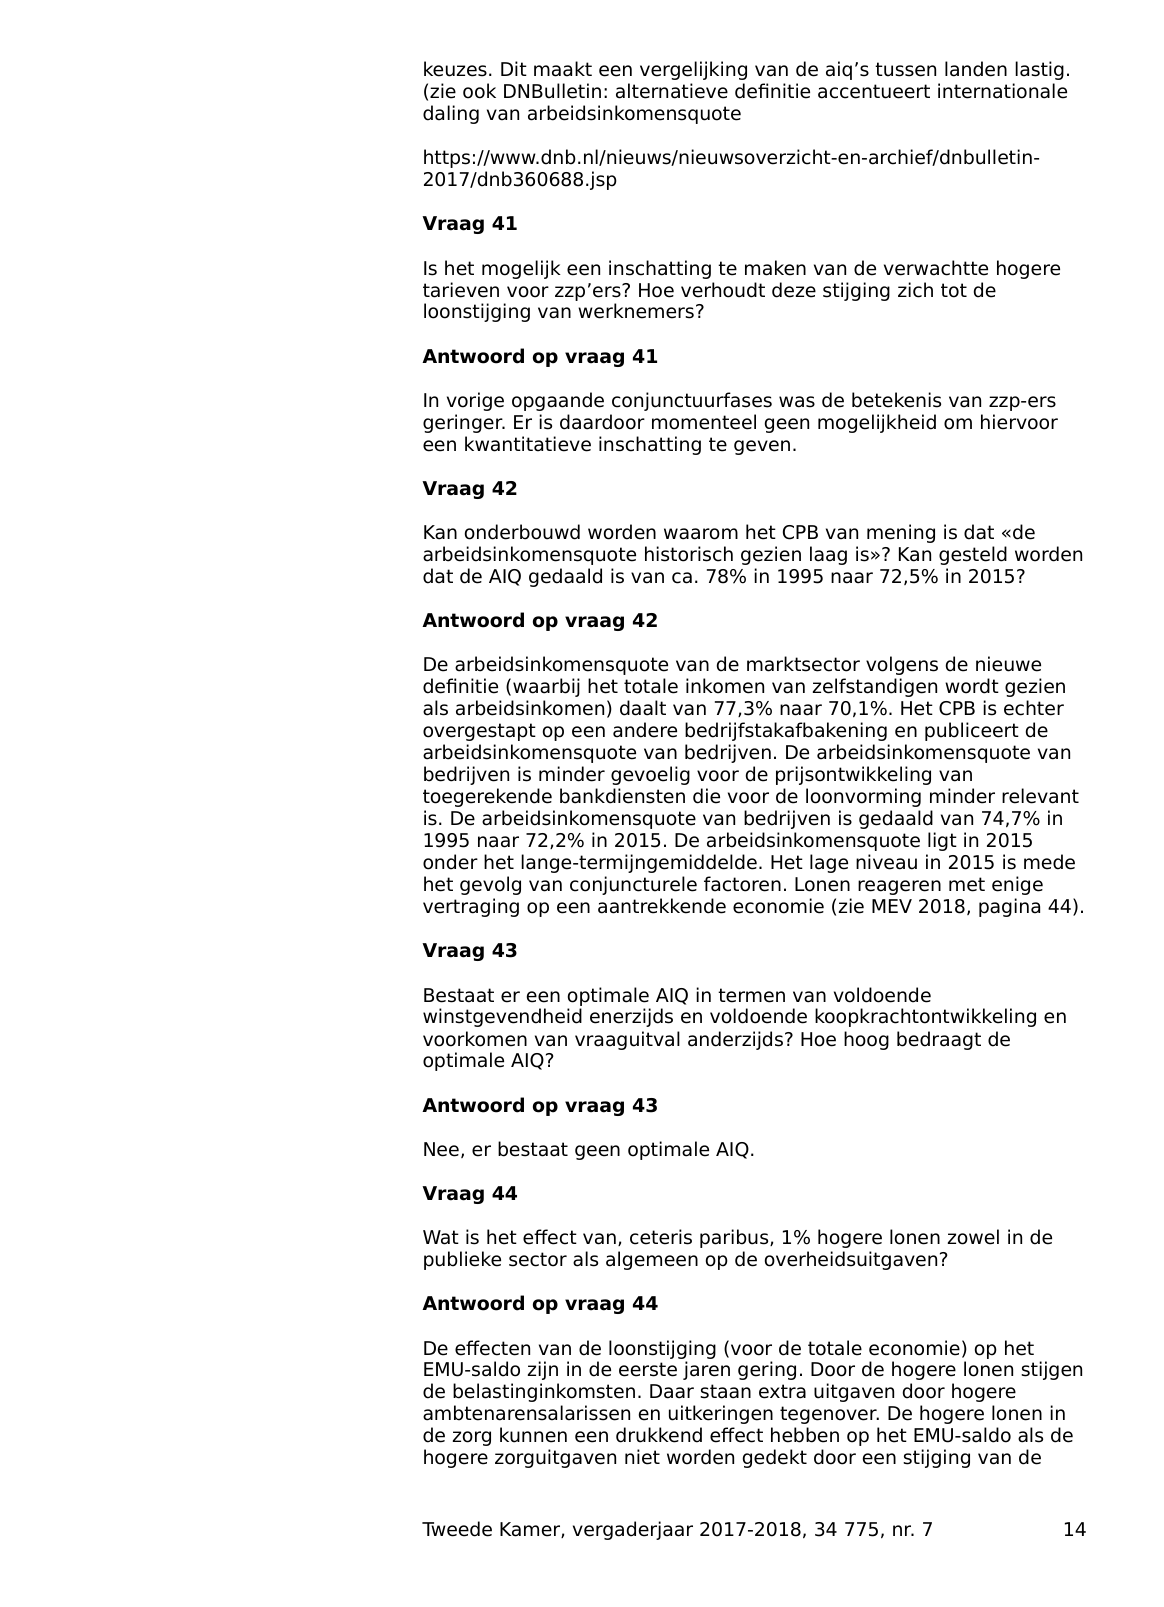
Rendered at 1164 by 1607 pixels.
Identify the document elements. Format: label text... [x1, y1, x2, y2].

subtitle Antwoord op vraag 41 [422, 346, 1087, 368]
text De arbeidsinkomensquote van de marktsector volgens de nieuwe definitie (waarbij het totale inkomen van zelfstandigen wordt gezien als arbeidsinkomen) daalt van 77,3% naar 70,1%. Het CPB is echter overgestapt op een andere bedrijfstakafbakening en publiceert de arbeidsinkomensquote van bedrijven. De arbeidsinkomensquote van bedrijven is minder gevoelig voor de prijsontwikkeling van toegerekende bankdiensten die voor de loonvorming minder relevant is. De arbeidsinkomensquote van bedrijven is gedaald van 74,7% in 1995 naar 72,2% in 2015. De arbeidsinkomensquote ligt in 2015 onder het lange-termijngemiddelde. Het lage niveau in 2015 is mede het gevolg van conjuncturele factoren. Lonen reageren met enige vertraging op een aantrekkende economie (zie MEV 2018, pagina 44). [422, 654, 1087, 918]
text In vorige opgaande conjunctuurfases was de betekenis van zzp-ers geringer. Er is daardoor momenteel geen mogelijkheid om hiervoor een kwantitatieve inschatting te geven. [422, 390, 1087, 456]
subtitle Vraag 44 [422, 1183, 1087, 1205]
subtitle Antwoord op vraag 42 [422, 610, 1087, 632]
subtitle Vraag 42 [422, 478, 1087, 500]
subtitle Vraag 43 [422, 940, 1087, 962]
subtitle Vraag 41 [422, 213, 1087, 235]
text Is het mogelijk een inschatting te maken van de verwachtte hogere tarieven voor zzp’ers? Hoe verhoudt deze stijging zich tot de loonstijging van werknemers? [422, 257, 1087, 323]
text Wat is het effect van, ceteris paribus, 1% hogere lonen zowel in de publieke sector als algemeen op de overheidsuitgaven? [422, 1227, 1087, 1271]
text Bestaat er een optimale AIQ in termen van voldoende winstgevendheid enerzijds en voldoende koopkrachtontwikkeling en voorkomen van vraaguitval anderzijds? Hoe hoog bedraagt de optimale AIQ? [422, 984, 1087, 1072]
subtitle Antwoord op vraag 44 [422, 1293, 1087, 1315]
text Kan onderbouwd worden waarom het CPB van mening is dat «de arbeidsinkomensquote historisch gezien laag is»? Kan gesteld worden dat de AIQ gedaald is van ca. 78% in 1995 naar 72,5% in 2015? [422, 522, 1087, 588]
subtitle Antwoord op vraag 43 [422, 1094, 1087, 1117]
text https://www.dnb.nl/nieuws/nieuwsoverzicht-en-archief/dnbulletin-2017/dnb360688.jsp [422, 147, 1087, 191]
text keuzes. Dit maakt een vergelijking van de aiq’s tussen landen lastig. (zie ook DNBulletin: alternatieve definitie accentueert internationale daling van arbeidsinkomensquote [422, 59, 1087, 125]
text Nee, er bestaat geen optimale AIQ. [422, 1139, 1087, 1161]
text De effecten van de loonstijging (voor de totale economie) op het EMU-saldo zijn in de eerste jaren gering. Door de hogere lonen stijgen de belastinginkomsten. Daar staan extra uitgaven door hogere ambtenarensalarissen en uitkeringen tegenover. De hogere lonen in de zorg kunnen een drukkend effect hebben op het EMU-saldo als de hogere zorguitgaven niet worden gedekt door een stijging van de [422, 1337, 1087, 1469]
